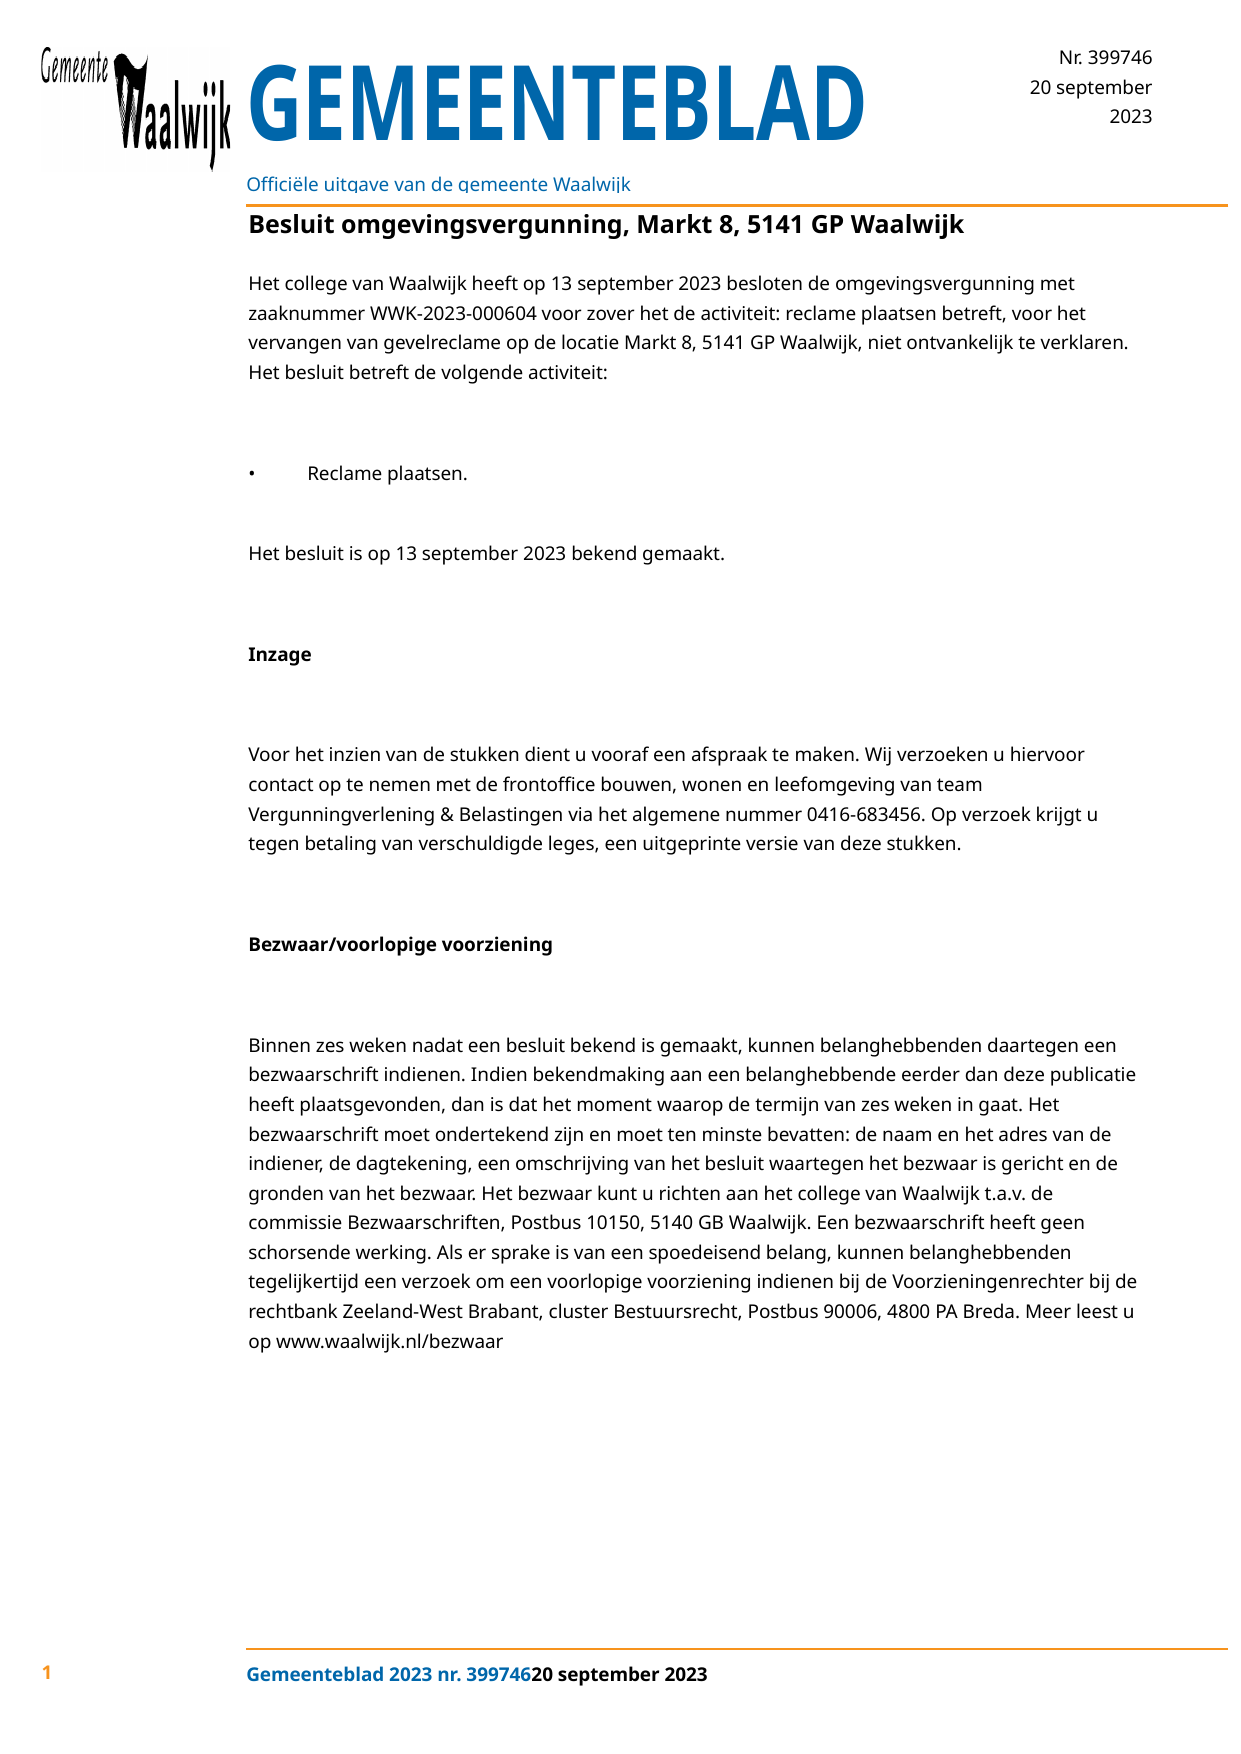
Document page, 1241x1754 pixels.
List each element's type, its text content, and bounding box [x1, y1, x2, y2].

text Bezwaar/voorlopige voorziening [248, 931, 1152, 957]
text Inzage [248, 641, 1152, 666]
list Reclame plaatsen. [248, 460, 1152, 486]
text Voor het inzien van de stukken dient u vooraf een afspraak te maken. Wij verzoeken u hiervoor contact op te nemen met de frontoffice bouwen, wonen en leefomgeving van team Vergunningverlening & Belastingen via het algemene nummer 0416-683456. Op verzoek krijgt u tegen betaling van verschuldigde leges, een uitgeprinte versie van deze stukken. [248, 742, 1152, 856]
text Het college van Waalwijk heeft op 13 september 2023 besloten de omgevingsvergunning met zaaknummer WWK-2023-000604 voor zover het de activiteit: reclame plaatsen betreft, voor het vervangen van gevelreclame op de locatie Markt 8, 5141 GP Waalwijk, niet ontvankelijk te verklaren. Het besluit betreft de volgende activiteit: [248, 270, 1152, 385]
text Het besluit is op 13 september 2023 bekend gemaakt. [248, 540, 1152, 566]
picture [41, 47, 231, 172]
text Binnen zes weken nadat een besluit bekend is gemaakt, kunnen belanghebbenden daartegen een bezwaarschrift indienen. Indien bekendmaking aan een belanghebbende eerder dan deze publicatie heeft plaatsgevonden, dan is dat het moment waarop de termijn van zes weken in gaat. Het bezwaarschrift moet ondertekend zijn en moet ten minste bevatten: de naam en het adres van de indiener, de dagtekening, een omschrijving van het besluit waartegen het bezwaar is gericht en de gronden van het bezwaar. Het bezwaar kunt u richten aan het college van Waalwijk t.a.v. de commissie Bezwaarschriften, Postbus 10150, 5140 GB Waalwijk. Een bezwaarschrift heeft geen schorsende werking. Als er sprake is van een spoedeisend belang, kunnen belanghebbenden tegelijkertijd een verzoek om een voorlopige voorziening indienen bij de Voorzieningenrechter bij de rechtbank Zeeland-West Brabant, cluster Bestuursrecht, Postbus 90006, 4800 PA Breda. Meer leest u op www.waalwijk.nl/bezwaar [248, 1032, 1152, 1353]
text Besluit omgevingsvergunning, Markt 8, 5141 GP Waalwijk [248, 207, 1152, 241]
